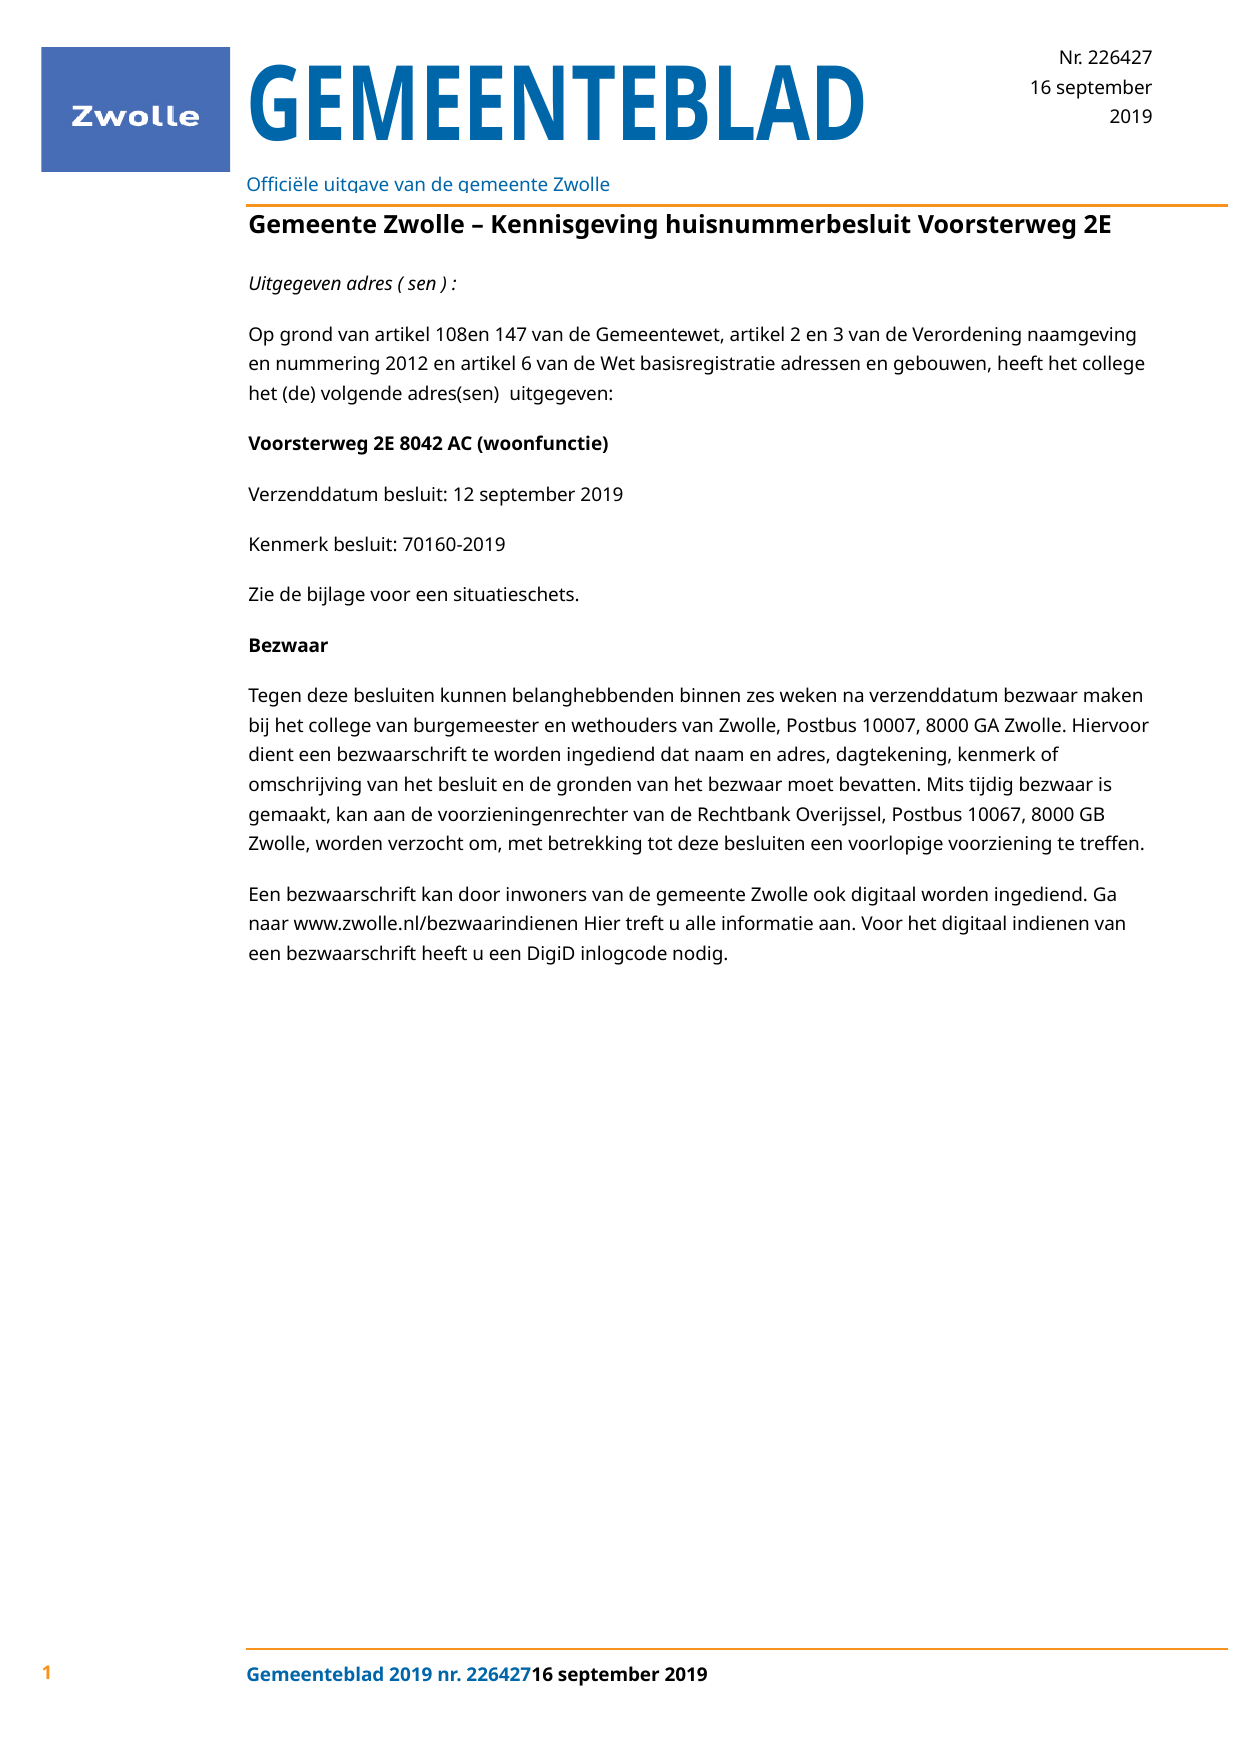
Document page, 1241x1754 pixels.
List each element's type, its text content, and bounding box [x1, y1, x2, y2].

text Een bezwaarschrift kan door inwoners van de gemeente Zwolle ook digitaal worden ingediend. Ga naar www.zwolle.nl/bezwaarindienen Hier treft u alle informatie aan. Voor het digitaal indienen van een bezwaarschrift heeft u een DigiD inlogcode nodig. [248, 881, 1152, 966]
text Kenmerk besluit: 70160-2019 [248, 531, 1152, 557]
text Bezwaar [248, 632, 1152, 658]
text Uitgegeven adres ( sen ) : [248, 270, 1152, 296]
picture [41, 47, 231, 172]
text Zie de bijlage voor een situatieschets. [248, 582, 1152, 607]
text Voorsterweg 2E 8042 AC (woonfunctie) [248, 430, 1152, 456]
text Tegen deze besluiten kunnen belanghebbenden binnen zes weken na verzenddatum bezwaar maken bij het college van burgemeester en wethouders van Zwolle, Postbus 10007, 8000 GA Zwolle. Hiervoor dient een bezwaarschrift te worden ingediend dat naam en adres, dagtekening, kenmerk of omschrijving van het besluit en de gronden van het bezwaar moet bevatten. Mits tijdig bezwaar is gemaakt, kan aan de voorzieningenrechter van de Rechtbank Overijssel, Postbus 10067, 8000 GB Zwolle, worden verzocht om, met betrekking tot deze besluiten een voorlopige voorziening te treffen. [248, 682, 1152, 856]
text Verzenddatum besluit: 12 september 2019 [248, 481, 1152, 506]
text Op grond van artikel 108en 147 van de Gemeentewet, artikel 2 en 3 van de Verordening naamgeving en nummering 2012 en artikel 6 van de Wet basisregistratie adressen en gebouwen, heeft het college het (de) volgende adres(sen) uitgegeven: [248, 321, 1152, 406]
text Gemeente Zwolle – Kennisgeving huisnummerbesluit Voorsterweg 2E [248, 207, 1152, 241]
